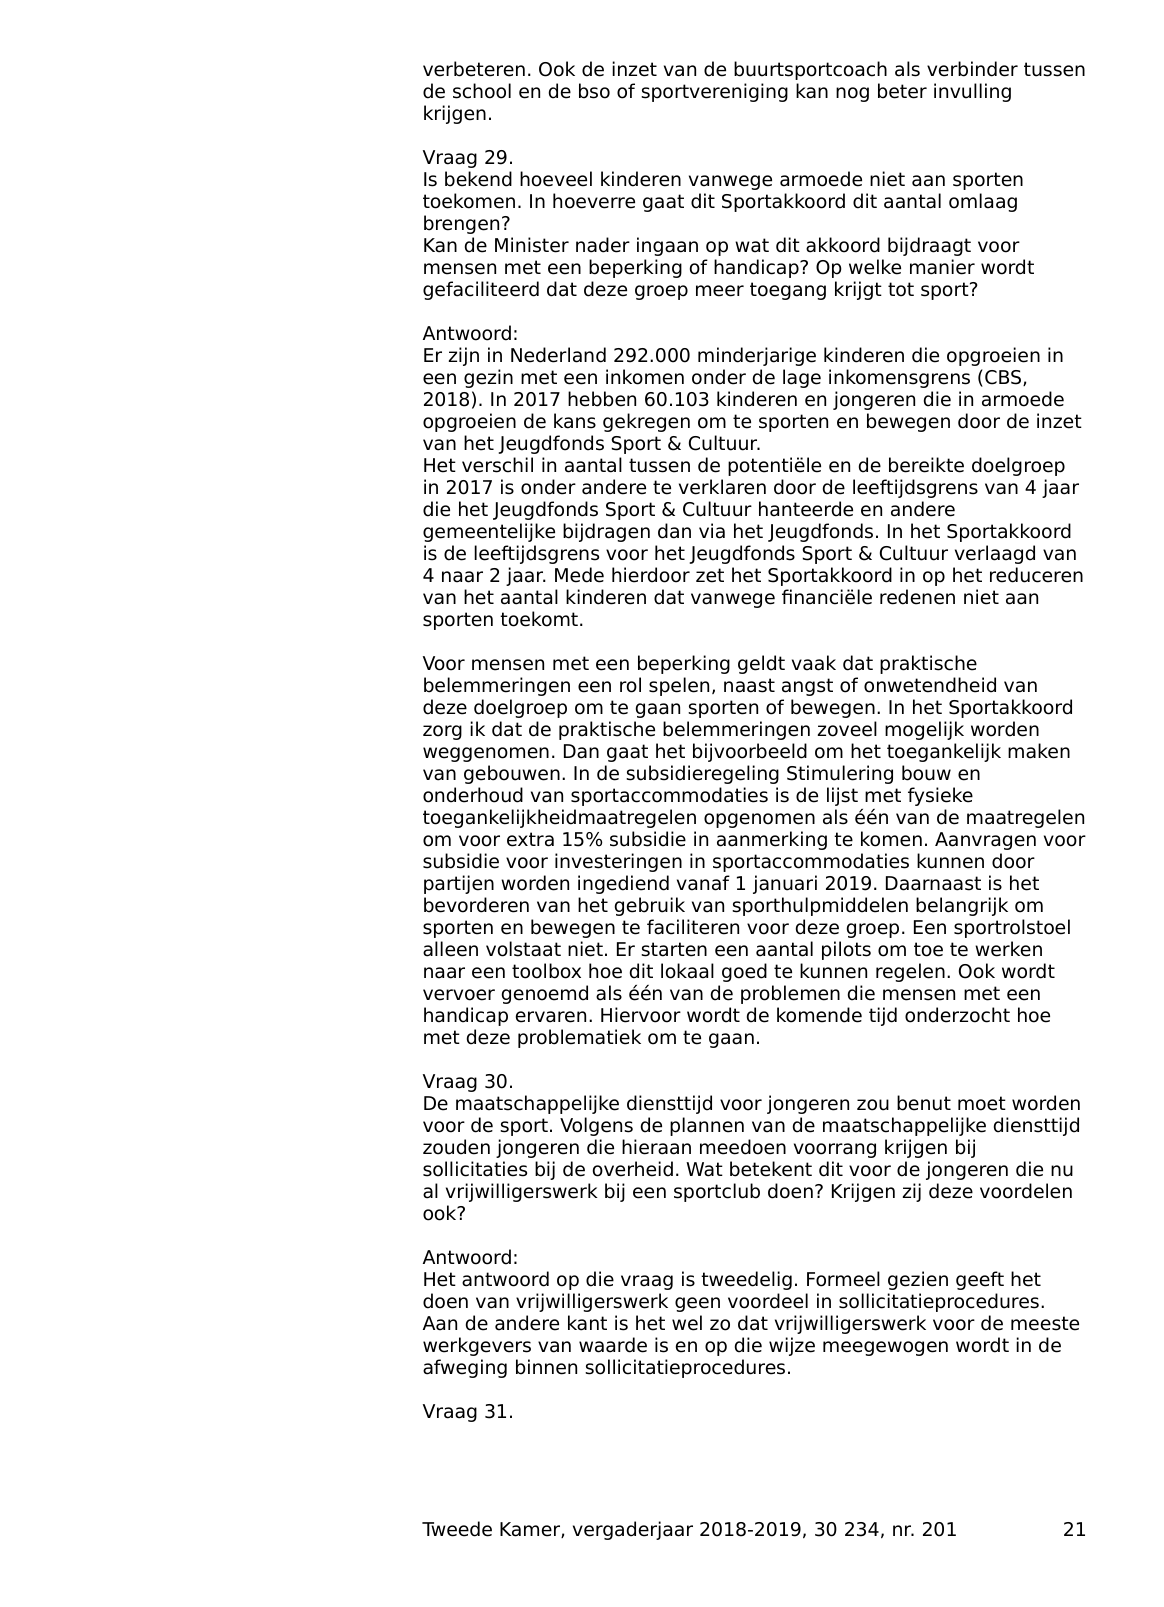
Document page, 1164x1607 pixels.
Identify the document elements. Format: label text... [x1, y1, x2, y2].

text Kan de Minister nader ingaan op wat dit akkoord bijdraagt voor mensen met een beperking of handicap? Op welke manier wordt gefaciliteerd dat deze groep meer toegang krijgt tot sport? [422, 235, 1087, 301]
text Is bekend hoeveel kinderen vanwege armoede niet aan sporten toekomen. In hoeverre gaat dit Sportakkoord dit aantal omlaag brengen? [422, 169, 1087, 235]
text Voor mensen met een beperking geldt vaak dat praktische belemmeringen een rol spelen, naast angst of onwetendheid van deze doelgroep om te gaan sporten of bewegen. In het Sportakkoord zorg ik dat de praktische belemmeringen zoveel mogelijk worden weggenomen. Dan gaat het bijvoorbeeld om het toegankelijk maken van gebouwen. In de subsidieregeling Stimulering bouw en onderhoud van sportaccommodaties is de lijst met fysieke toegankelijkheidmaatregelen opgenomen als één van de maatregelen om voor extra 15% subsidie in aanmerking te komen. Aanvragen voor subsidie voor investeringen in sportaccommodaties kunnen door partijen worden ingediend vanaf 1 januari 2019. Daarnaast is het bevorderen van het gebruik van sporthulpmiddelen belangrijk om sporten en bewegen te faciliteren voor deze groep. Een sportrolstoel alleen volstaat niet. Er starten een aantal pilots om toe te werken naar een toolbox hoe dit lokaal goed te kunnen regelen. Ook wordt vervoer genoemd als één van de problemen die mensen met een handicap ervaren. Hiervoor wordt de komende tijd onderzocht hoe met deze problematiek om te gaan. [422, 653, 1087, 1049]
text Vraag 29. [422, 147, 1087, 169]
text Antwoord: [422, 323, 1087, 345]
text De maatschappelijke diensttijd voor jongeren zou benut moet worden voor de sport. Volgens de plannen van de maatschappelijke diensttijd zouden jongeren die hieraan meedoen voorrang krijgen bij sollicitaties bij de overheid. Wat betekent dit voor de jongeren die nu al vrijwilligerswerk bij een sportclub doen? Krijgen zij deze voordelen ook? [422, 1093, 1087, 1225]
text Vraag 31. [422, 1401, 1087, 1423]
text Antwoord: [422, 1247, 1087, 1269]
text Het verschil in aantal tussen de potentiële en de bereikte doelgroep in 2017 is onder andere te verklaren door de leeftijdsgrens van 4 jaar die het Jeugdfonds Sport & Cultuur hanteerde en andere gemeentelijke bijdragen dan via het Jeugdfonds. In het Sportakkoord is de leeftijdsgrens voor het Jeugdfonds Sport & Cultuur verlaagd van 4 naar 2 jaar. Mede hierdoor zet het Sportakkoord in op het reduceren van het aantal kinderen dat vanwege financiële redenen niet aan sporten toekomt. [422, 455, 1087, 631]
text Er zijn in Nederland 292.000 minderjarige kinderen die opgroeien in een gezin met een inkomen onder de lage inkomensgrens (CBS, 2018). In 2017 hebben 60.103 kinderen en jongeren die in armoede opgroeien de kans gekregen om te sporten en bewegen door de inzet van het Jeugdfonds Sport & Cultuur. [422, 345, 1087, 455]
text verbeteren. Ook de inzet van de buurtsportcoach als verbinder tussen de school en de bso of sportvereniging kan nog beter invulling krijgen. [422, 59, 1087, 125]
text Vraag 30. [422, 1071, 1087, 1093]
text Het antwoord op die vraag is tweedelig. Formeel gezien geeft het doen van vrijwilligerswerk geen voordeel in sollicitatieprocedures. Aan de andere kant is het wel zo dat vrijwilligerswerk voor de meeste werkgevers van waarde is en op die wijze meegewogen wordt in de afweging binnen sollicitatieprocedures. [422, 1269, 1087, 1379]
